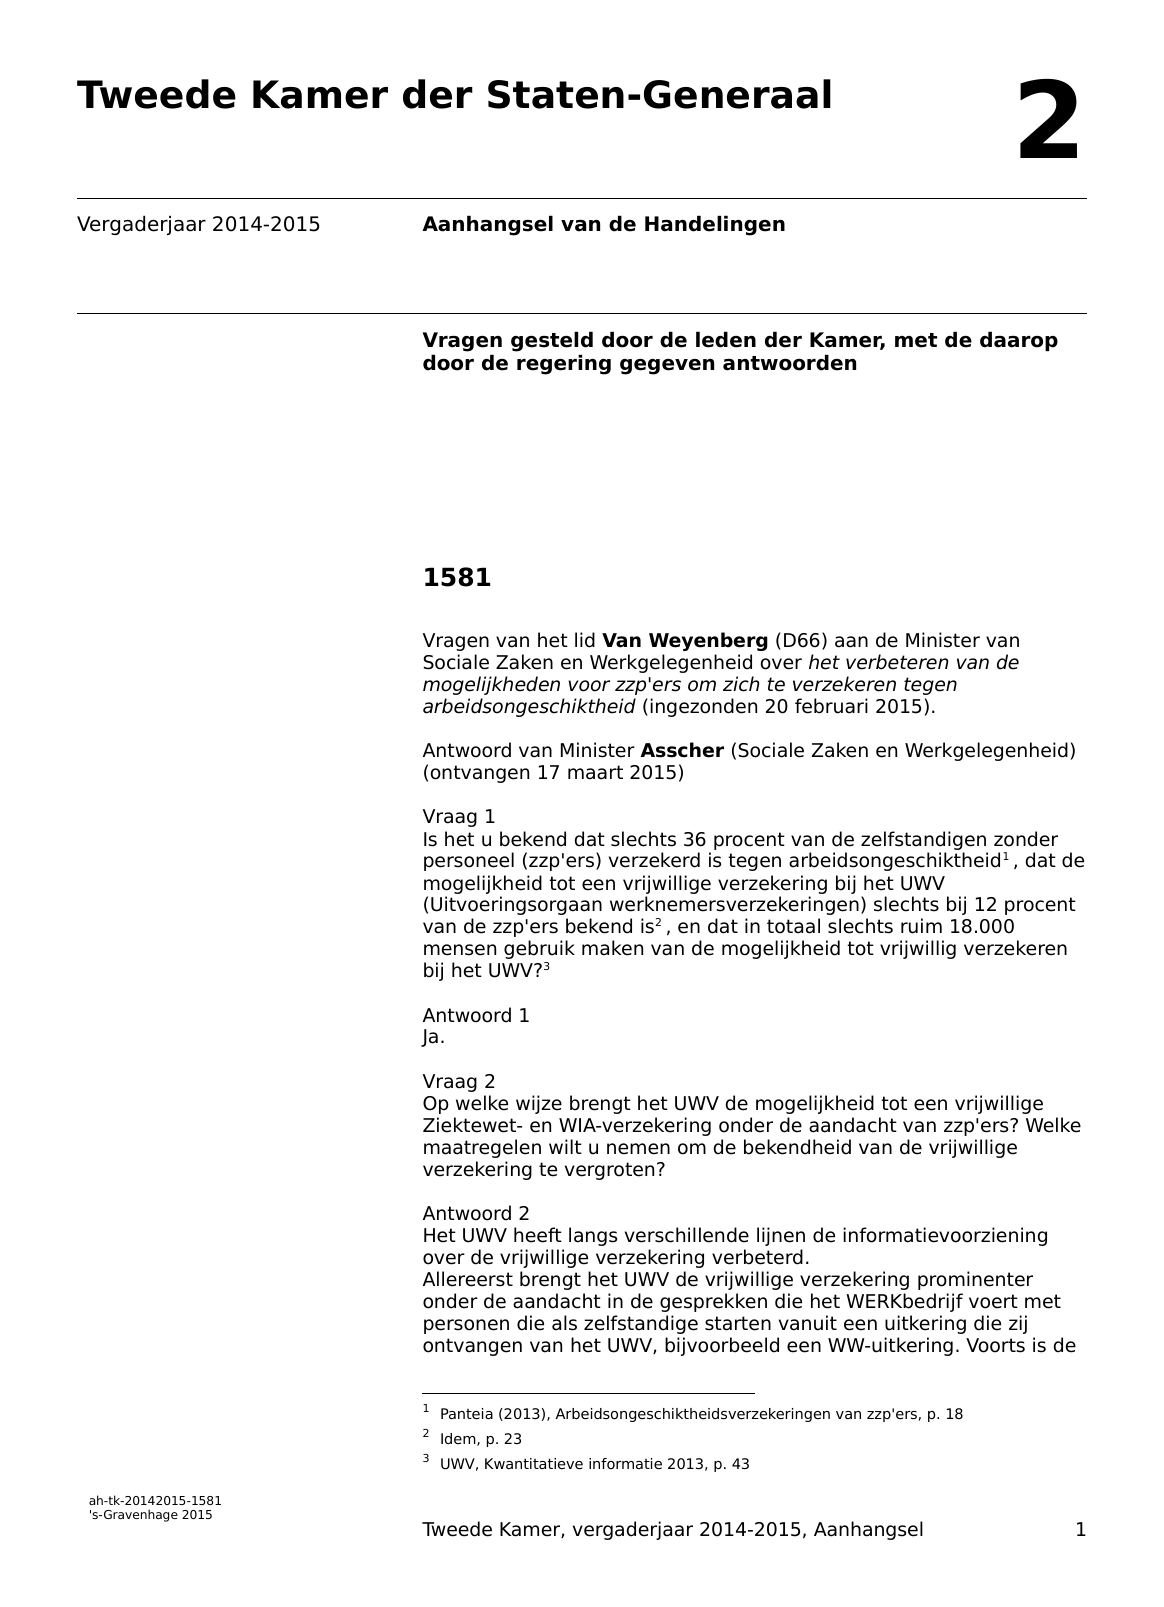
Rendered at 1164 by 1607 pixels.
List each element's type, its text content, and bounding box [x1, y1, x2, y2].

text Ja. [422, 1026, 1087, 1048]
text Op welke wijze brengt het UWV de mogelijkheid tot een vrijwillige Ziektewet- en WIA-verzekering onder de aandacht van zzp'ers? Welke maatregelen wilt u nemen om de bekendheid van de vrijwillige verzekering te vergroten? [422, 1093, 1087, 1181]
text UWV, Kwantitatieve informatie 2013, p. 43 [422, 1452, 1087, 1474]
text Het UWV heeft langs verschillende lijnen de informatievoorziening over de vrijwillige verzekering verbeterd. [422, 1225, 1087, 1269]
table_cell [77, 314, 422, 375]
text Vragen van het lid Van Weyenberg (D66) aan de Minister van Sociale Zaken en Werkgelegenheid over het verbeteren van de mogelijkheden voor zzp'ers om zich te verzekeren tegen arbeidsongeschiktheid (ingezonden 20 februari 2015). [422, 630, 1087, 718]
text 1581 [422, 563, 1087, 592]
table_cell Aanhangsel van de Handelingen [422, 199, 1087, 313]
text Is het u bekend dat slechts 36 procent van de zelfstandigen zonder personeel (zzp'ers) verzekerd is tegen arbeidsongeschiktheid, dat de mogelijkheid tot een vrijwillige verzekering bij het UWV (Uitvoeringsorgaan werknemersverzekeringen) slechts bij 12 procent van de zzp'ers bekend is, en dat in totaal slechts ruim 18.000 mensen gebruik maken van de mogelijkheid tot vrijwillig verzekeren bij het UWV? [422, 828, 1087, 982]
text Allereerst brengt het UWV de vrijwillige verzekering prominenter onder de aandacht in de gesprekken die het WERKbedrijf voert met personen die als zelfstandige starten vanuit een uitkering die zij ontvangen van het UWV, bijvoorbeeld een WW-uitkering. Voorts is de [422, 1269, 1087, 1357]
text Idem, p. 23 [422, 1427, 1087, 1449]
table_header Tweede Kamer der Staten-Generaal [77, 59, 886, 198]
text Antwoord van Minister Asscher (Sociale Zaken en Werkgelegenheid) (ontvangen 17 maart 2015) [422, 740, 1087, 784]
text Antwoord 1 [422, 1004, 1087, 1026]
text Antwoord 2 [422, 1203, 1087, 1225]
table_header 2 [886, 59, 1087, 198]
text Vraag 1 [422, 806, 1087, 828]
text Panteia (2013), Arbeidsongeschiktheidsverzekeringen van zzp'ers, p. 18 [422, 1402, 1087, 1424]
text 's-Gravenhage 2015 [88, 1508, 323, 1522]
text ah-tk-20142015-1581 [88, 1494, 323, 1508]
table_cell Vergaderjaar 2014-2015 [77, 199, 422, 313]
text Vraag 2 [422, 1071, 1087, 1093]
table_cell Vragen gesteld door de leden der Kamer, met de daarop door de regering gegeven antwoorden [422, 314, 1087, 375]
